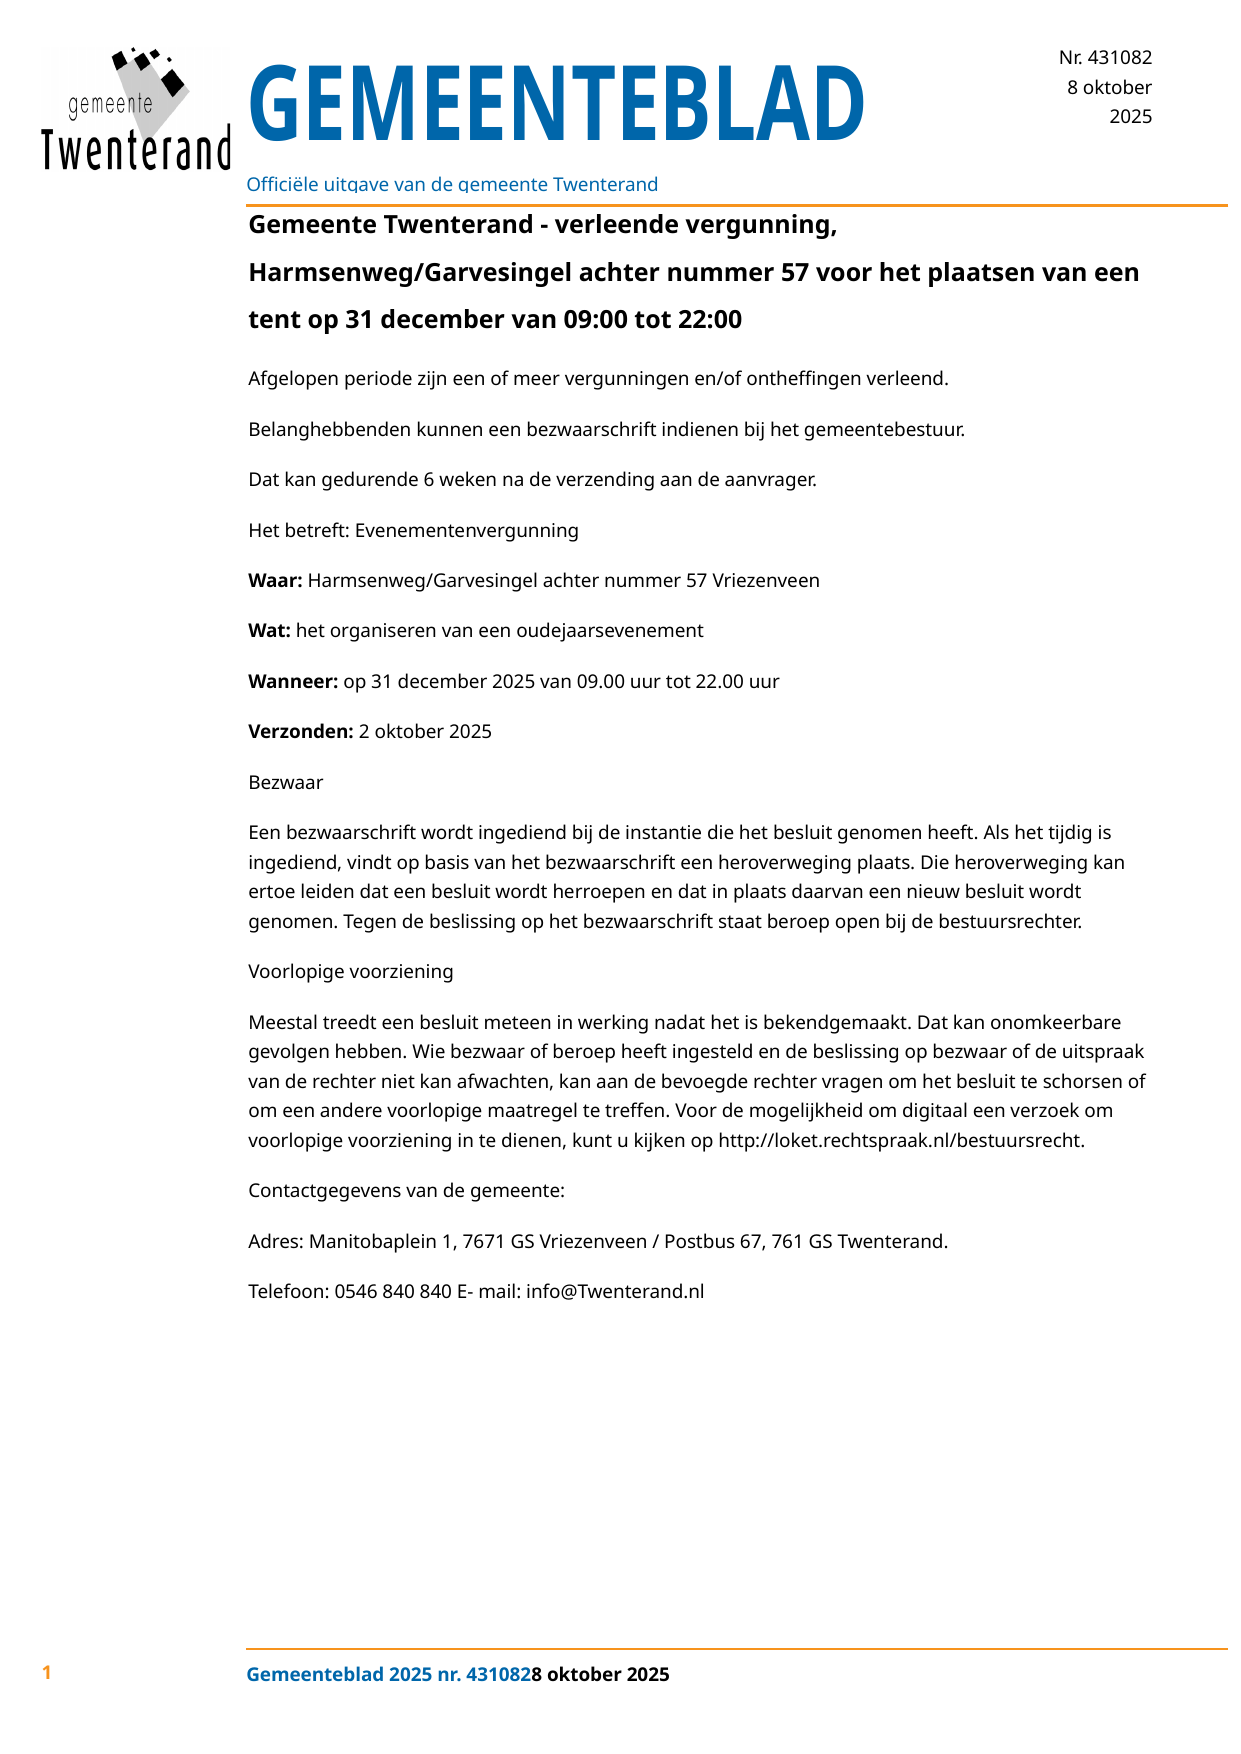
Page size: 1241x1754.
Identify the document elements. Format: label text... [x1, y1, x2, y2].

text Dat kan gedurende 6 weken na de verzending aan de aanvrager. [248, 466, 1152, 492]
text Meestal treedt een besluit meteen in werking nadat het is bekendgemaakt. Dat kan onomkeerbare gevolgen hebben. Wie bezwaar of beroep heeft ingesteld en de beslissing op bezwaar of de uitspraak van de rechter niet kan afwachten, kan aan de bevoegde rechter vragen om het besluit te schorsen of om een andere voorlopige maatregel te treffen. Voor de mogelijkheid om digitaal een verzoek om voorlopige voorziening in te dienen, kunt u kijken op http://loket.rechtspraak.nl/bestuursrecht. [248, 1009, 1152, 1153]
text Telefoon: 0546 840 840 E- mail: info@Twenterand.nl [248, 1278, 1152, 1304]
text Adres: Manitobaplein 1, 7671 GS Vriezenveen / Postbus 67, 761 GS Twenterand. [248, 1228, 1152, 1254]
text Gemeente Twenterand - verleende vergunning, Harmsenweg/Garvesingel achter nummer 57 voor het plaatsen van een tent op 31 december van 09:00 tot 22:00 [248, 207, 1152, 336]
text Contactgegevens van de gemeente: [248, 1178, 1152, 1203]
text Een bezwaarschrift wordt ingediend bij de instantie die het besluit genomen heeft. Als het tijdig is ingediend, vindt op basis van het bezwaarschrift een heroverweging plaats. Die heroverweging kan ertoe leiden dat een besluit wordt herroepen en dat in plaats daarvan een nieuw besluit wordt genomen. Tegen de beslissing op het bezwaarschrift staat beroep open bij de bestuursrechter. [248, 819, 1152, 934]
text Waar: Harmsenweg/Garvesingel achter nummer 57 Vriezenveen [248, 567, 1152, 593]
text Voorlopige voorziening [248, 958, 1152, 984]
text Bezwaar [248, 769, 1152, 794]
text Verzonden: 2 oktober 2025 [248, 718, 1152, 744]
text Het betreft: Evenementenvergunning [248, 517, 1152, 542]
text Afgelopen periode zijn een of meer vergunningen en/of ontheffingen verleend. [248, 366, 1152, 391]
text Belanghebbenden kunnen een bezwaarschrift indienen bij het gemeentebestuur. [248, 416, 1152, 442]
text Wanneer: op 31 december 2025 van 09.00 uur tot 22.00 uur [248, 668, 1152, 694]
picture [41, 47, 231, 172]
text Wat: het organiseren van een oudejaarsevenement [248, 618, 1152, 643]
